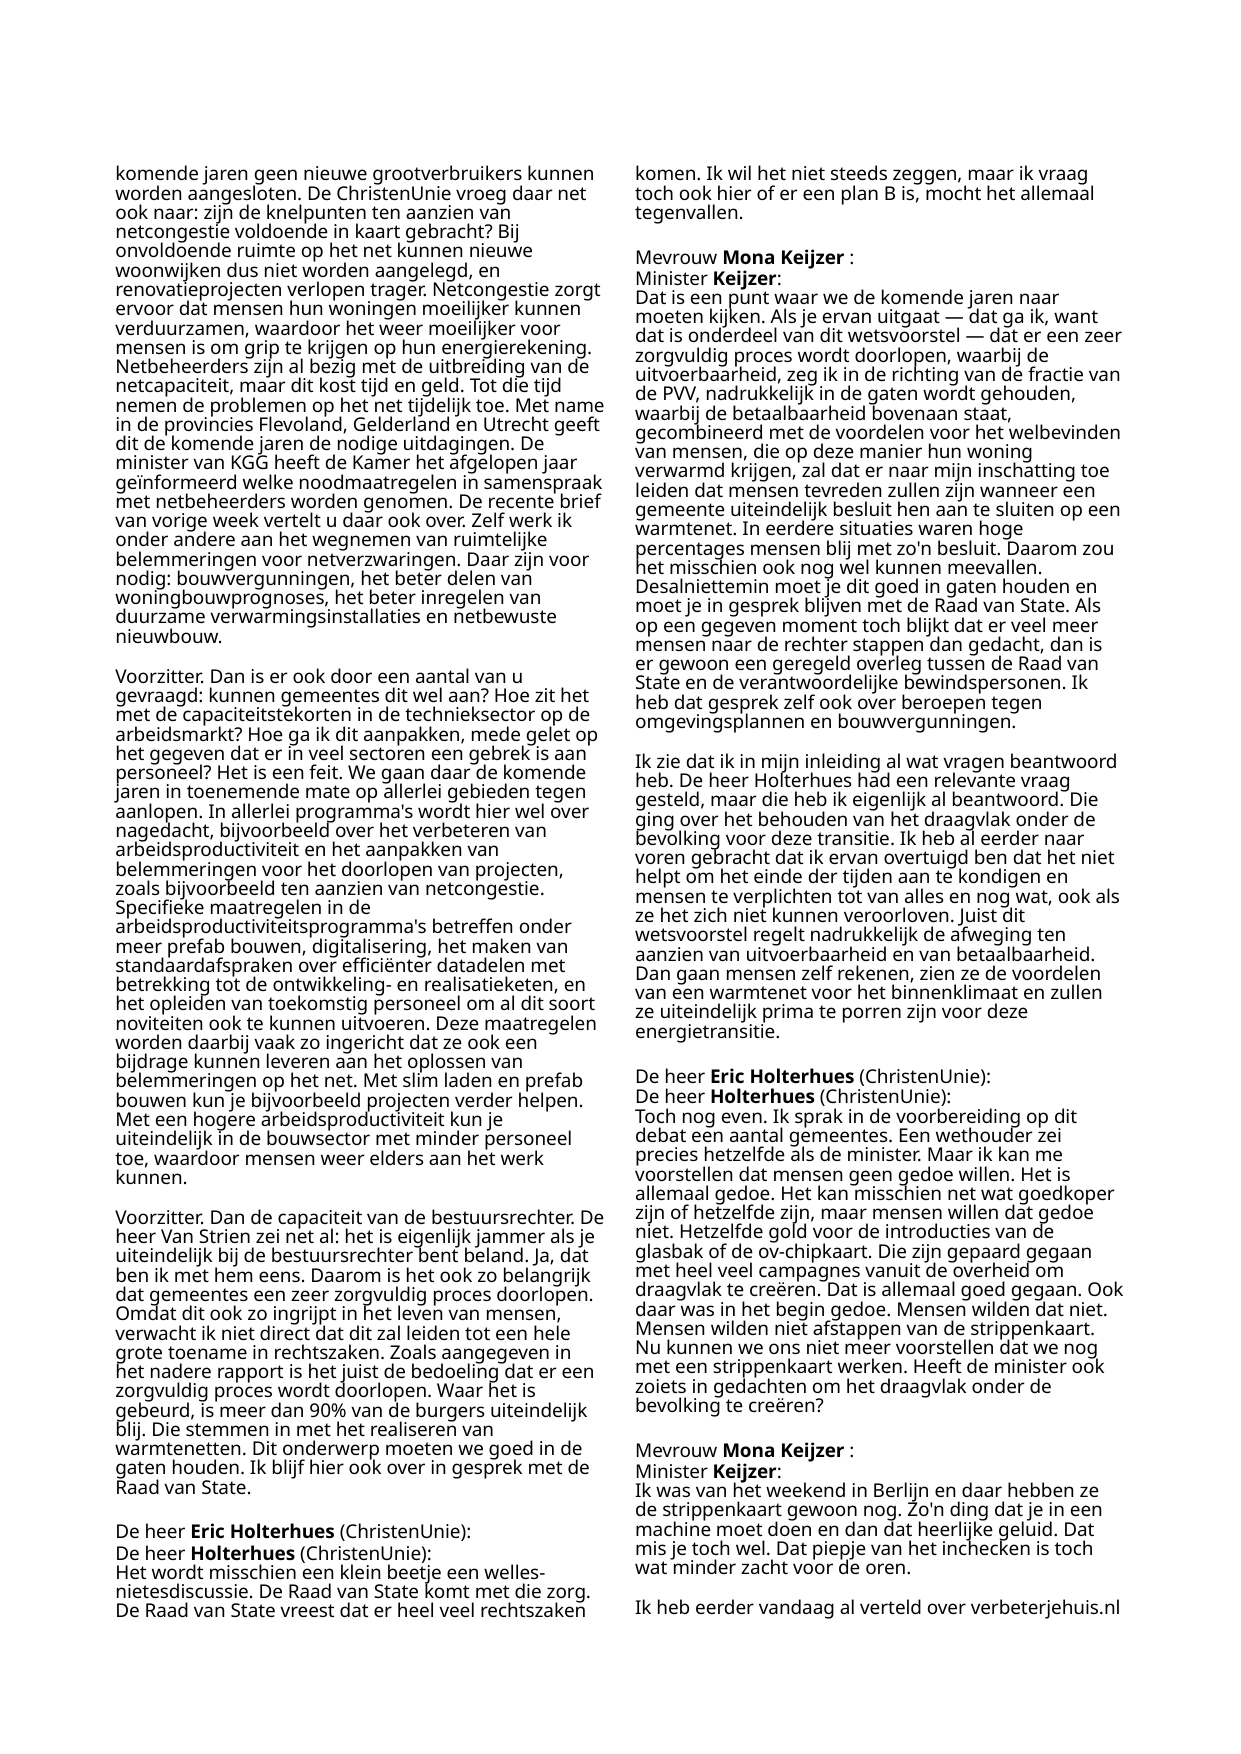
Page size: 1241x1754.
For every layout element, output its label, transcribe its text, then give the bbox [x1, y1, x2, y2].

text De heer Eric Holterhues (ChristenUnie): [635, 1063, 1125, 1088]
text komende jaren geen nieuwe grootverbruikers kunnen worden aangesloten. De ChristenUnie vroeg daar net ook naar: zijn de knelpunten ten aanzien van netcongestie voldoende in kaart gebracht? Bij onvoldoende ruimte op het net kunnen nieuwe woonwijken dus niet worden aangelegd, en renovatieprojecten verlopen trager. Netcongestie zorgt ervoor dat mensen hun woningen moeilijker kunnen verduurzamen, waardoor het weer moeilijker voor mensen is om grip te krijgen op hun energierekening. Netbeheerders zijn al bezig met de uitbreiding van de netcapaciteit, maar dit kost tijd en geld. Tot die tijd nemen de problemen op het net tijdelijk toe. Met name in de provincies Flevoland, Gelderland en Utrecht geeft dit de komende jaren de nodige uitdagingen. De minister van KGG heeft de Kamer het afgelopen jaar geïnformeerd welke noodmaatregelen in samenspraak met netbeheerders worden genomen. De recente brief van vorige week vertelt u daar ook over. Zelf werk ik onder andere aan het wegnemen van ruimtelijke belemmeringen voor netverzwaringen. Daar zijn voor nodig: bouwvergunningen, het beter delen van woningbouwprognoses, het beter inregelen van duurzame verwarmingsinstallaties en netbewuste nieuwbouw. [115, 165, 605, 647]
text Dat is een punt waar we de komende jaren naar moeten kijken. Als je ervan uitgaat — dat ga ik, want dat is onderdeel van dit wetsvoorstel — dat er een zeer zorgvuldig proces wordt doorlopen, waarbij de uitvoerbaarheid, zeg ik in de richting van de fractie van de PVV, nadrukkelijk in de gaten wordt gehouden, waarbij de betaalbaarheid bovenaan staat, gecombineerd met de voordelen voor het welbevinden van mensen, die op deze manier hun woning verwarmd krijgen, zal dat er naar mijn inschatting toe leiden dat mensen tevreden zullen zijn wanneer een gemeente uiteindelijk besluit hen aan te sluiten op een warmtenet. In eerdere situaties waren hoge percentages mensen blij met zo'n besluit. Daarom zou het misschien ook nog wel kunnen meevallen. Desalniettemin moet je dit goed in gaten houden en moet je in gesprek blijven met de Raad van State. Als op een gegeven moment toch blijkt dat er veel meer mensen naar de rechter stappen dan gedacht, dan is er gewoon een geregeld overleg tussen de Raad van State en de verantwoordelijke bewindspersonen. Ik heb dat gesprek zelf ook over beroepen tegen omgevingsplannen en bouwvergunningen. [635, 289, 1125, 732]
text Minister Keijzer: [635, 270, 1125, 289]
text De heer Holterhues (ChristenUnie): [115, 1544, 605, 1564]
text Toch nog even. Ik sprak in de voorbereiding op dit debat een aantal gemeentes. Een wethouder zei precies hetzelfde als de minister. Maar ik kan me voorstellen dat mensen geen gedoe willen. Het is allemaal gedoe. Het kan misschien net wat goedkoper zijn of hetzelfde zijn, maar mensen willen dat gedoe niet. Hetzelfde gold voor de introducties van de glasbak of de ov-chipkaart. Die zijn gepaard gegaan met heel veel campagnes vanuit de overheid om draagvlak te creëren. Dat is allemaal goed gegaan. Ook daar was in het begin gedoe. Mensen wilden dat niet. Mensen wilden niet afstappen van de strippenkaart. Nu kunnen we ons niet meer voorstellen dat we nog met een strippenkaart werken. Heeft de minister ook zoiets in gedachten om het draagvlak onder de bevolking te creëren? [635, 1108, 1125, 1416]
text Ik was van het weekend in Berlijn en daar hebben ze de strippenkaart gewoon nog. Zo'n ding dat je in een machine moet doen en dan dat heerlijke geluid. Dat mis je toch wel. Dat piepje van het inchecken is toch wat minder zacht voor de oren. [635, 1482, 1125, 1578]
text De heer Holterhues (ChristenUnie): [635, 1088, 1125, 1108]
text Voorzitter. Dan de capaciteit van de bestuursrechter. De heer Van Strien zei net al: het is eigenlijk jammer als je uiteindelijk bij de bestuursrechter bent beland. Ja, dat ben ik met hem eens. Daarom is het ook zo belangrijk dat gemeentes een zeer zorgvuldig proces doorlopen. Omdat dit ook zo ingrijpt in het leven van mensen, verwacht ik niet direct dat dit zal leiden tot een hele grote toename in rechtszaken. Zoals aangegeven in het nadere rapport is het juist de bedoeling dat er een zorgvuldig proces wordt doorlopen. Waar het is gebeurd, is meer dan 90% van de burgers uiteindelijk blij. Die stemmen in met het realiseren van warmtenetten. Dit onderwerp moeten we goed in de gaten houden. Ik blijf hier ook over in gesprek met de Raad van State. [115, 1209, 605, 1498]
text Ik heb eerder vandaag al verteld over verbeterjehuis.nl [635, 1599, 1125, 1618]
text Mevrouw Mona Keijzer : [635, 1437, 1125, 1463]
text De heer Eric Holterhues (ChristenUnie): [115, 1519, 605, 1544]
text Mevrouw Mona Keijzer : [635, 244, 1125, 270]
text komen. Ik wil het niet steeds zeggen, maar ik vraag toch ook hier of er een plan B is, mocht het allemaal tegenvallen. [635, 165, 1125, 223]
text Minister Keijzer: [635, 1463, 1125, 1482]
text Het wordt misschien een klein beetje een welles-nietesdiscussie. De Raad van State komt met die zorg. De Raad van State vreest dat er heel veel rechtszaken [115, 1564, 605, 1622]
text Ik zie dat ik in mijn inleiding al wat vragen beantwoord heb. De heer Holterhues had een relevante vraag gesteld, maar die heb ik eigenlijk al beantwoord. Die ging over het behouden van het draagvlak onder de bevolking voor deze transitie. Ik heb al eerder naar voren gebracht dat ik ervan overtuigd ben dat het niet helpt om het einde der tijden aan te kondigen en mensen te verplichten tot van alles en nog wat, ook als ze het zich niet kunnen veroorloven. Juist dit wetsvoorstel regelt nadrukkelijk de afweging ten aanzien van uitvoerbaarheid en van betaalbaarheid. Dan gaan mensen zelf rekenen, zien ze de voordelen van een warmtenet voor het binnenklimaat en zullen ze uiteindelijk prima te porren zijn voor deze energietransitie. [635, 753, 1125, 1042]
text Voorzitter. Dan is er ook door een aantal van u gevraagd: kunnen gemeentes dit wel aan? Hoe zit het met de capaciteitstekorten in de technieksector op de arbeidsmarkt? Hoe ga ik dit aanpakken, mede gelet op het gegeven dat er in veel sectoren een gebrek is aan personeel? Het is een feit. We gaan daar de komende jaren in toenemende mate op allerlei gebieden tegen aanlopen. In allerlei programma's wordt hier wel over nagedacht, bijvoorbeeld over het verbeteren van arbeidsproductiviteit en het aanpakken van belemmeringen voor het doorlopen van projecten, zoals bijvoorbeeld ten aanzien van netcongestie. Specifieke maatregelen in de arbeidsproductiviteitsprogramma's betreffen onder meer prefab bouwen, digitalisering, het maken van standaardafspraken over efficiënter datadelen met betrekking tot de ontwikkeling- en realisatieketen, en het opleiden van toekomstig personeel om al dit soort noviteiten ook te kunnen uitvoeren. Deze maatregelen worden daarbij vaak zo ingericht dat ze ook een bijdrage kunnen leveren aan het oplossen van belemmeringen op het net. Met slim laden en prefab bouwen kun je bijvoorbeeld projecten verder helpen. Met een hogere arbeidsproductiviteit kun je uiteindelijk in de bouwsector met minder personeel toe, waardoor mensen weer elders aan het werk kunnen. [115, 668, 605, 1188]
